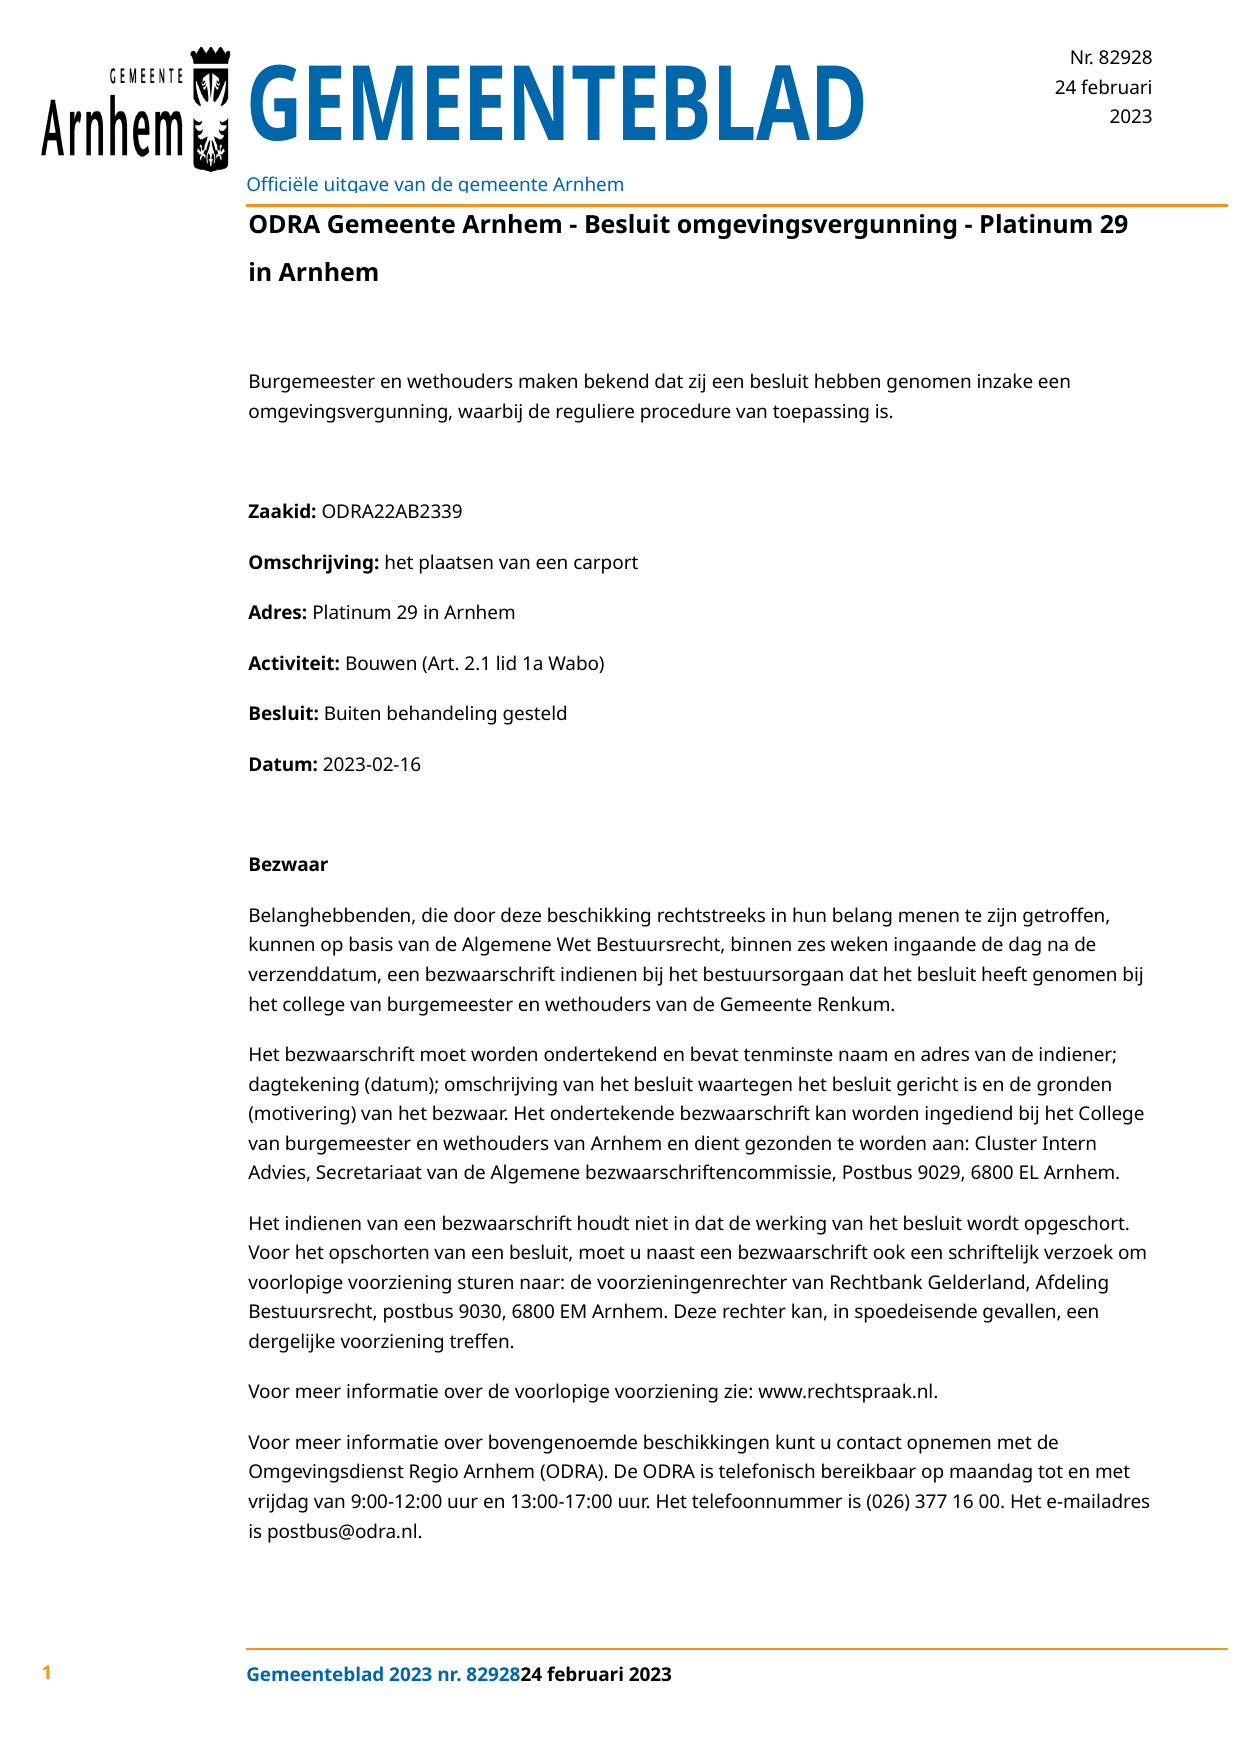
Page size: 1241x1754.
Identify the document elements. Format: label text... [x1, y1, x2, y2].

picture [41, 47, 231, 172]
text Voor meer informatie over bovengenoemde beschikkingen kunt u contact opnemen met de Omgevingsdienst Regio Arnhem (ODRA). De ODRA is telefonisch bereikbaar op maandag tot en met vrijdag van 9:00-12:00 uur en 13:00-17:00 uur. Het telefoonnummer is (026) 377 16 00. Het e-mailadres is postbus@odra.nl. [248, 1429, 1152, 1544]
text Burgemeester en wethouders maken bekend dat zij een besluit hebben genomen inzake een omgevingsvergunning, waarbij de reguliere procedure van toepassing is. [248, 368, 1152, 424]
text Besluit: Buiten behandeling gesteld [248, 700, 1152, 726]
text Zaakid: ODRA22AB2339 [248, 499, 1152, 524]
text Belanghebbenden, die door deze beschikking rechtstreeks in hun belang menen te zijn getroffen, kunnen op basis van de Algemene Wet Bestuursrecht, binnen zes weken ingaande de dag na de verzenddatum, een bezwaarschrift indienen bij het bestuursorgaan dat het besluit heeft genomen bij het college van burgemeester en wethouders van de Gemeente Renkum. [248, 902, 1152, 1017]
text Voor meer informatie over de voorlopige voorziening zie: www.rechtspraak.nl. [248, 1379, 1152, 1404]
text Adres: Platinum 29 in Arnhem [248, 599, 1152, 625]
text Datum: 2023-02-16 [248, 751, 1152, 777]
text Het indienen van een bezwaarschrift houdt niet in dat de werking van het besluit wordt opgeschort. Voor het opschorten van een besluit, moet u naast een bezwaarschrift ook een schriftelijk verzoek om voorlopige voorziening sturen naar: de voorzieningenrechter van Rechtbank Gelderland, Afdeling Bestuursrecht, postbus 9030, 6800 EM Arnhem. Deze rechter kan, in spoedeisende gevallen, een dergelijke voorziening treffen. [248, 1210, 1152, 1354]
text Bezwaar [248, 852, 1152, 877]
text Omschrijving: het plaatsen van een carport [248, 549, 1152, 575]
text Activiteit: Bouwen (Art. 2.1 lid 1a Wabo) [248, 650, 1152, 676]
text ODRA Gemeente Arnhem - Besluit omgevingsvergunning - Platinum 29 in Arnhem [248, 207, 1152, 288]
text Het bezwaarschrift moet worden ondertekend en bevat tenminste naam en adres van de indiener; dagtekening (datum); omschrijving van het besluit waartegen het besluit gericht is en de gronden (motivering) van het bezwaar. Het ondertekende bezwaarschrift kan worden ingediend bij het College van burgemeester en wethouders van Arnhem en dient gezonden te worden aan: Cluster Intern Advies, Secretariaat van de Algemene bezwaarschriftencommissie, Postbus 9029, 6800 EL Arnhem. [248, 1041, 1152, 1185]
